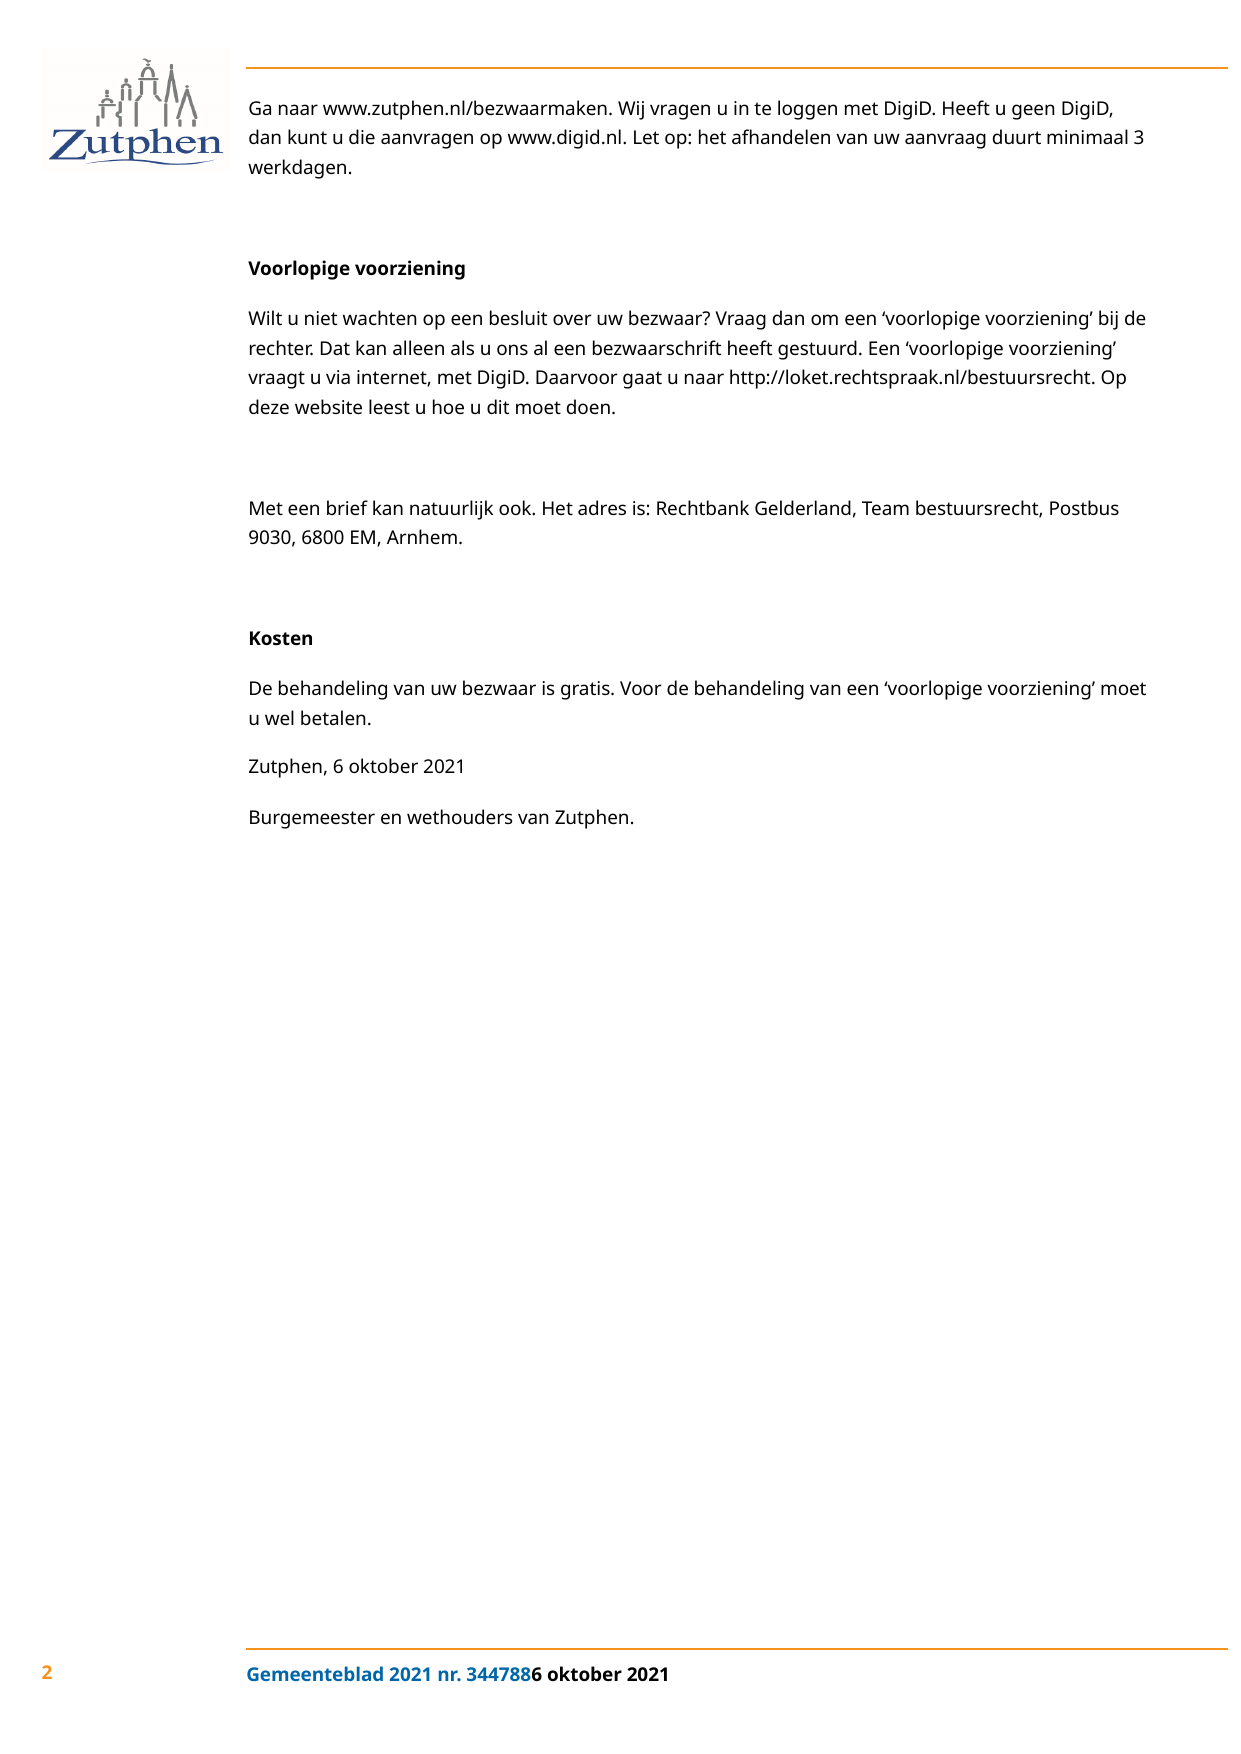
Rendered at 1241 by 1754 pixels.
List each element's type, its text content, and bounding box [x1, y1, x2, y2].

text De behandeling van uw bezwaar is gratis. Voor de behandeling van een ‘voorlopige voorziening’ moet u wel betalen. [248, 676, 1152, 731]
text Kosten [248, 625, 1152, 651]
text Zutphen, 6 oktober 2021 [248, 753, 1152, 779]
text Voorlopige voorziening [248, 255, 1152, 281]
text Burgemeester en wethouders van Zutphen. [248, 804, 1152, 830]
text Wilt u niet wachten op een besluit over uw bezwaar? Vraag dan om een ‘voorlopige voorziening’ bij de rechter. Dat kan alleen als u ons al een bezwaarschrift heeft gestuurd. Een ‘voorlopige voorziening’ vraagt u via internet, met DigiD. Daarvoor gaat u naar http://loket.rechtspraak.nl/bestuursrecht. Op deze website leest u hoe u dit moet doen. [248, 305, 1152, 420]
picture [41, 47, 231, 172]
text Met een brief kan natuurlijk ook. Het adres is: Rechtbank Gelderland, Team bestuursrecht, Postbus 9030, 6800 EM, Arnhem. [248, 495, 1152, 550]
text Ga naar www.zutphen.nl/bezwaarmaken. Wij vragen u in te loggen met DigiD. Heeft u geen DigiD, dan kunt u die aanvragen op www.digid.nl. Let op: het afhandelen van uw aanvraag duurt minimaal 3 werkdagen. [248, 95, 1152, 180]
